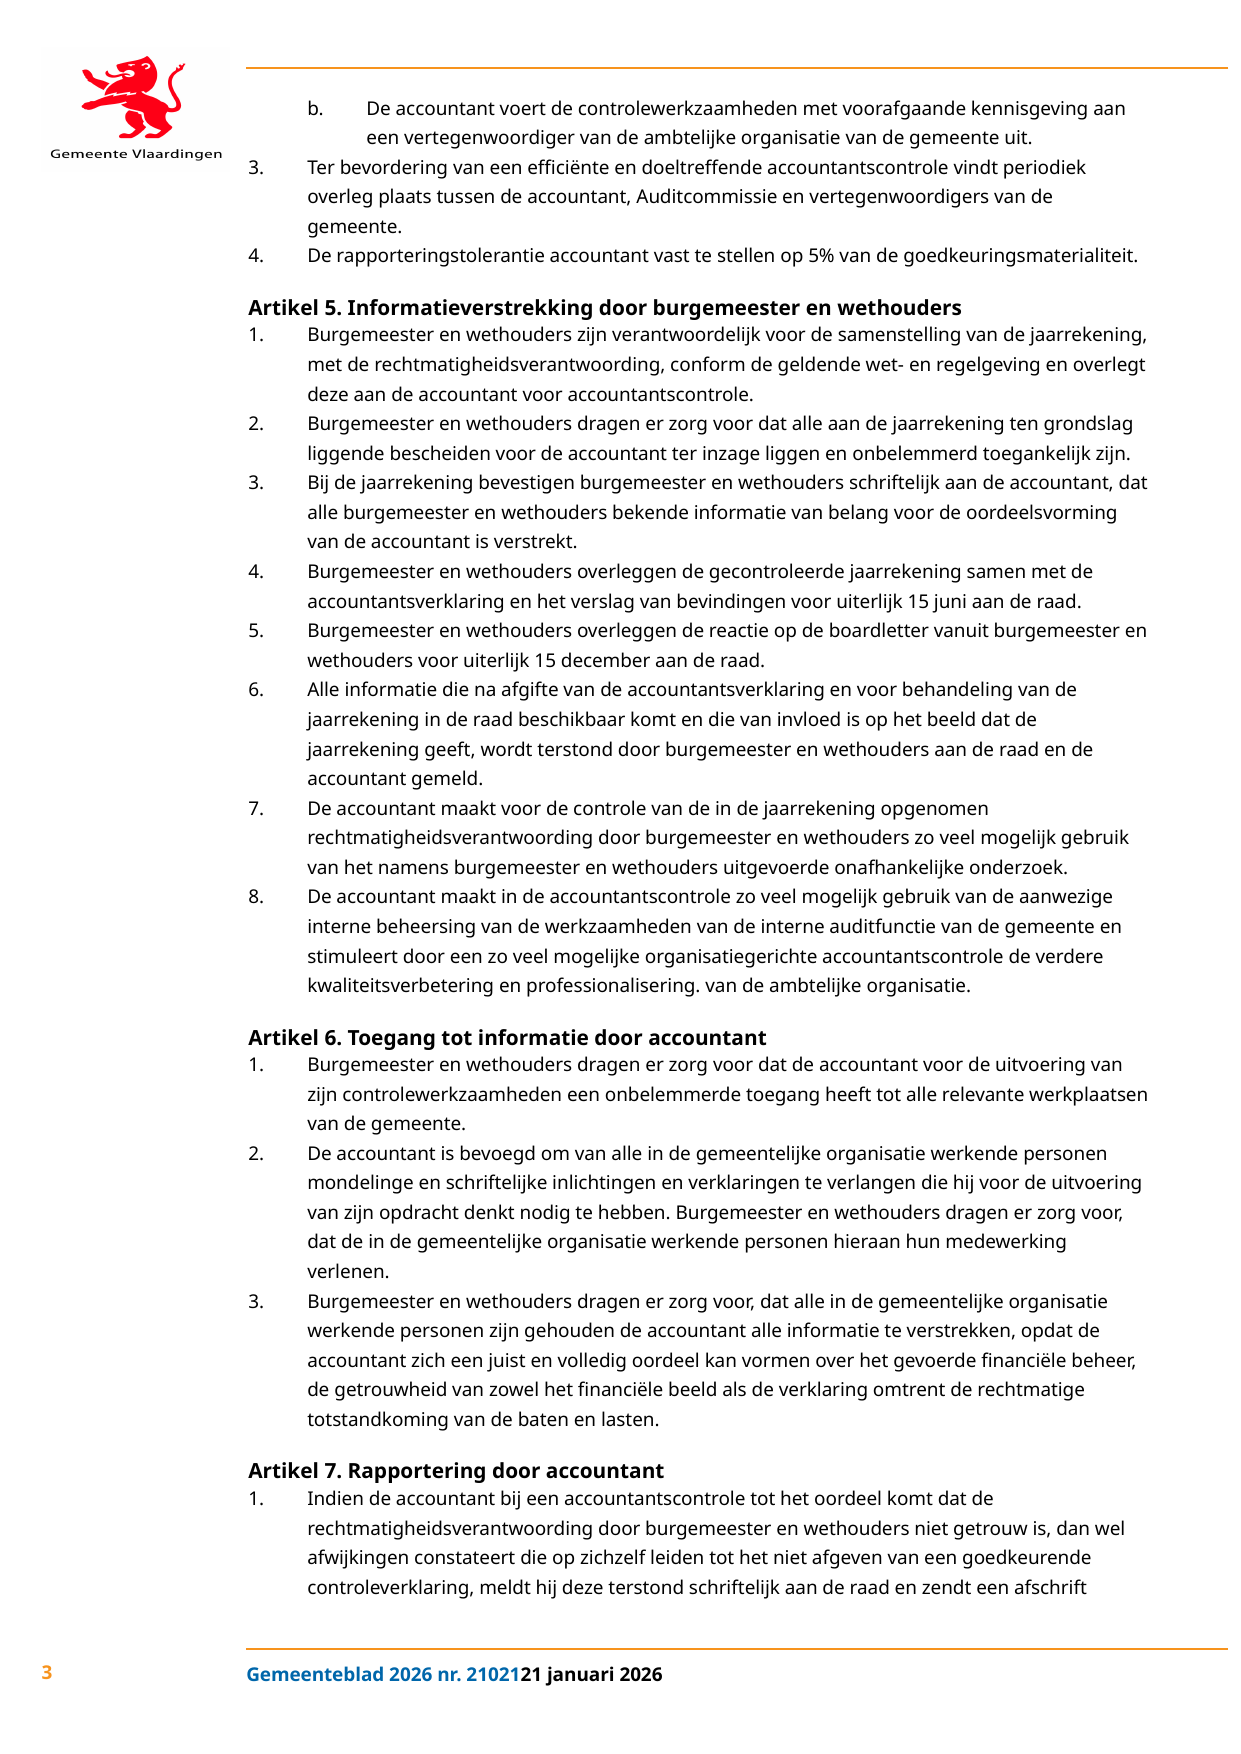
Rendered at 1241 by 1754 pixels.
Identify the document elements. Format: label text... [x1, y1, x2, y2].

list Burgemeester en wethouders overleggen de gecontroleerde jaarrekening samen met de accountantsverklaring en het verslag van bevindingen voor uiterlijk 15 juni aan de raad. [248, 558, 1152, 613]
list De accountant maakt voor de controle van de in de jaarrekening opgenomen rechtmatigheidsverantwoording door burgemeester en wethouders zo veel mogelijk gebruik van het namens burgemeester en wethouders uitgevoerde onafhankelijke onderzoek. [248, 795, 1152, 880]
list Bij de jaarrekening bevestigen burgemeester en wethouders schriftelijk aan de accountant, dat alle burgemeester en wethouders bekende informatie van belang voor de oordeelsvorming van de accountant is verstrekt. [248, 469, 1152, 554]
list Ter bevordering van een efficiënte en doeltreffende accountantscontrole vindt periodiek overleg plaats tussen de accountant, Auditcommissie en vertegenwoordigers van de gemeente. [248, 154, 1152, 239]
list Alle informatie die na afgifte van de accountantsverklaring en voor behandeling van de jaarrekening in de raad beschikbaar komt en die van invloed is op het beeld dat de jaarrekening geeft, wordt terstond door burgemeester en wethouders aan de raad en de accountant gemeld. [248, 677, 1152, 791]
list Burgemeester en wethouders dragen er zorg voor dat de accountant voor de uitvoering van zijn controlewerkzaamheden een onbelemmerde toegang heeft tot alle relevante werkplaatsen van de gemeente. [248, 1051, 1152, 1136]
text Artikel 7. Rapportering door accountant [248, 1457, 1152, 1485]
list De accountant maakt in de accountantscontrole zo veel mogelijk gebruik van de aanwezige interne beheersing van de werkzaamheden van de interne auditfunctie van de gemeente en stimuleert door een zo veel mogelijke organisatiegerichte accountantscontrole de verdere kwaliteitsverbetering en professionalisering. van de ambtelijke organisatie. [248, 884, 1152, 998]
list Indien de accountant bij een accountantscontrole tot het oordeel komt dat de rechtmatigheidsverantwoording door burgemeester en wethouders niet getrouw is, dan wel afwijkingen constateert die op zichzelf leiden tot het niet afgeven van een goedkeurende controleverklaring, meldt hij deze terstond schriftelijk aan de raad en zendt een afschrift [248, 1485, 1152, 1599]
list Burgemeester en wethouders zijn verantwoordelijk voor de samenstelling van de jaarrekening, met de rechtmatigheidsverantwoording, conform de geldende wet- en regelgeving en overlegt deze aan de accountant voor accountantscontrole. [248, 322, 1152, 406]
list De accountant is bevoegd om van alle in de gemeentelijke organisatie werkende personen mondelinge en schriftelijke inlichtingen en verklaringen te verlangen die hij voor de uitvoering van zijn opdracht denkt nodig te hebben. Burgemeester en wethouders dragen er zorg voor, dat de in de gemeentelijke organisatie werkende personen hieraan hun medewerking verlenen. [248, 1140, 1152, 1284]
list Burgemeester en wethouders dragen er zorg voor, dat alle in de gemeentelijke organisatie werkende personen zijn gehouden de accountant alle informatie te verstrekken, opdat de accountant zich een juist en volledig oordeel kan vormen over het gevoerde financiële beheer, de getrouwheid van zowel het financiële beeld als de verklaring omtrent de rechtmatige totstandkoming van de baten en lasten. [248, 1288, 1152, 1432]
list Burgemeester en wethouders overleggen de reactie op de boardletter vanuit burgemeester en wethouders voor uiterlijk 15 december aan de raad. [248, 617, 1152, 673]
list Burgemeester en wethouders dragen er zorg voor dat alle aan de jaarrekening ten grondslag liggende bescheiden voor de accountant ter inzage liggen en onbelemmerd toegankelijk zijn. [248, 410, 1152, 466]
picture [41, 47, 231, 172]
text Artikel 6. Toegang tot informatie door accountant [248, 1023, 1152, 1051]
list De accountant voert de controlewerkzaamheden met voorafgaande kennisgeving aan een vertegenwoordiger van de ambtelijke organisatie van de gemeente uit. [307, 95, 1152, 150]
list De rapporteringstolerantie accountant vast te stellen op 5% van de goedkeuringsmaterialiteit. [248, 243, 1152, 268]
text Artikel 5. Informatieverstrekking door burgemeester en wethouders [248, 293, 1152, 322]
